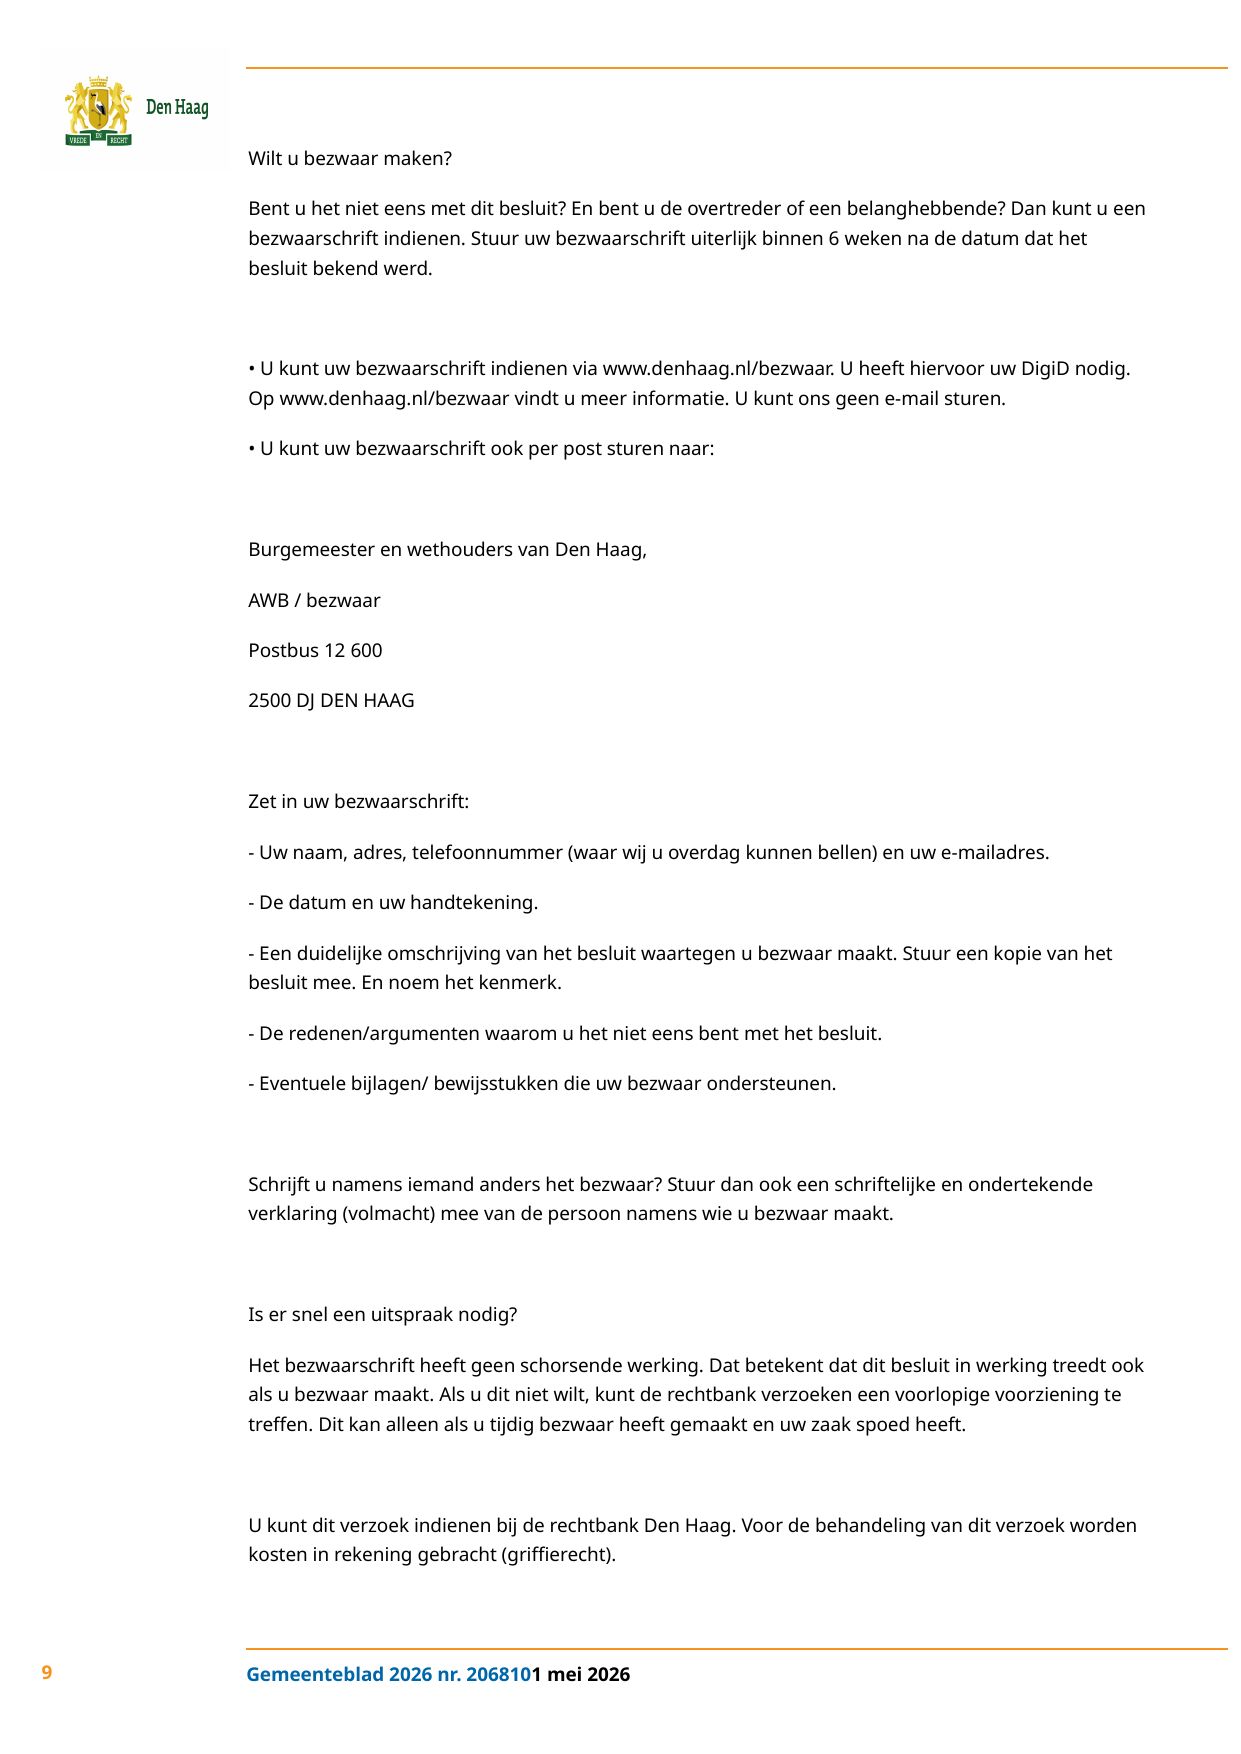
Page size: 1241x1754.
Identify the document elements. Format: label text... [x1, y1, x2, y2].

text Wilt u bezwaar maken? [248, 145, 1152, 171]
text U kunt dit verzoek indienen bij de rechtbank Den Haag. Voor de behandeling van dit verzoek worden kosten in rekening gebracht (griffierecht). [248, 1512, 1152, 1567]
text AWB / bezwaar [248, 587, 1152, 613]
text Schrijft u namens iemand anders het bezwaar? Stuur dan ook een schriftelijke en ondertekende verklaring (volmacht) mee van de persoon namens wie u bezwaar maakt. [248, 1171, 1152, 1226]
text - Eventuele bijlagen/ bewijsstukken die uw bezwaar ondersteunen. [248, 1070, 1152, 1096]
text Burgemeester en wethouders van Den Haag, [248, 536, 1152, 562]
text - De datum en uw handtekening. [248, 889, 1152, 915]
text Postbus 12 600 [248, 637, 1152, 663]
text - De redenen/argumenten waarom u het niet eens bent met het besluit. [248, 1020, 1152, 1046]
text Is er snel een uitspraak nodig? [248, 1301, 1152, 1327]
text Bent u het niet eens met dit besluit? En bent u de overtreder of een belanghebbende? Dan kunt u een bezwaarschrift indienen. Stuur uw bezwaarschrift uiterlijk binnen 6 weken na de datum dat het besluit bekend werd. [248, 196, 1152, 281]
text Zet in uw bezwaarschrift: [248, 788, 1152, 814]
text • U kunt uw bezwaarschrift indienen via www.denhaag.nl/bezwaar. U heeft hiervoor uw DigiD nodig. Op www.denhaag.nl/bezwaar vindt u meer informatie. U kunt ons geen e-mail sturen. [248, 356, 1152, 411]
text • U kunt uw bezwaarschrift ook per post sturen naar: [248, 436, 1152, 461]
text Het bezwaarschrift heeft geen schorsende werking. Dat betekent dat dit besluit in werking treedt ook als u bezwaar maakt. Als u dit niet wilt, kunt de rechtbank verzoeken een voorlopige voorziening te treffen. Dit kan alleen als u tijdig bezwaar heeft gemaakt en uw zaak spoed heeft. [248, 1352, 1152, 1437]
text - Uw naam, adres, telefoonnummer (waar wij u overdag kunnen bellen) en uw e-mailadres. [248, 839, 1152, 865]
text - Een duidelijke omschrijving van het besluit waartegen u bezwaar maakt. Stuur een kopie van het besluit mee. En noem het kenmerk. [248, 940, 1152, 995]
picture [41, 47, 231, 172]
text 2500 DJ DEN HAAG [248, 688, 1152, 713]
